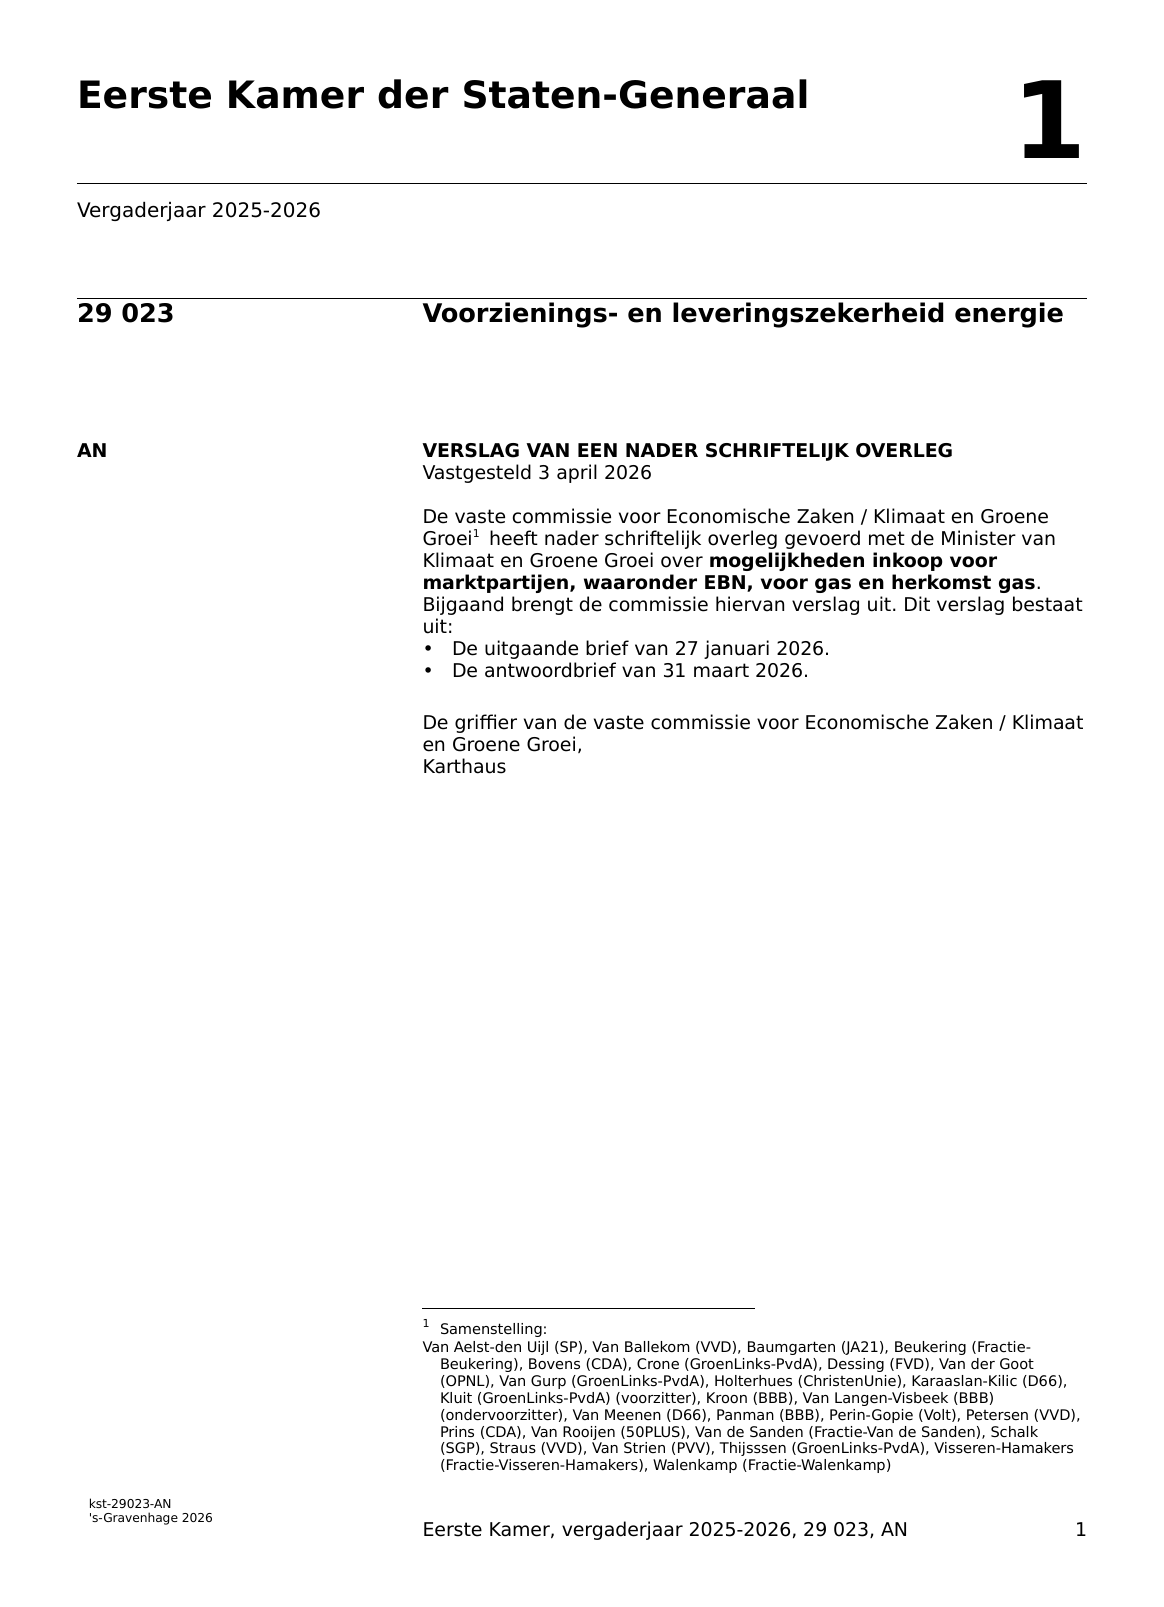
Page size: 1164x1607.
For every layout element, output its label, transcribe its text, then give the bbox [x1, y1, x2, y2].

text Samenstelling: [422, 1317, 1087, 1339]
subtitle 29 023 Voorzienings- en leveringszekerheid energie [77, 299, 1087, 329]
text 's-Gravenhage 2026 [88, 1511, 323, 1525]
subtitle AN VERSLAG VAN EEN NADER SCHRIFTELIJK OVERLEG [77, 440, 1087, 462]
table_header 1 [886, 59, 1087, 183]
text Vastgesteld 3 april 2026 [422, 462, 1087, 484]
text • De uitgaande brief van 27 januari 2026. [422, 638, 1087, 660]
text • De antwoordbrief van 31 maart 2026. [422, 660, 1087, 682]
text kst-29023-AN [88, 1497, 323, 1511]
table_header Eerste Kamer der Staten-Generaal [77, 59, 886, 183]
text De griffier van de vaste commissie voor Economische Zaken / Klimaat en Groene Groei, Karthaus [422, 712, 1087, 778]
text De vaste commissie voor Economische Zaken / Klimaat en Groene Groei heeft nader schriftelijk overleg gevoerd met de Minister van Klimaat en Groene Groei over mogelijkheden inkoop voor marktpartijen, waaronder EBN, voor gas en herkomst gas. Bijgaand brengt de commissie hiervan verslag uit. Dit verslag bestaat uit: [422, 506, 1087, 638]
text Van Aelst-den Uijl (SP), Van Ballekom (VVD), Baumgarten (JA21), Beukering (Fractie-Beukering), Bovens (CDA), Crone (GroenLinks-PvdA), Dessing (FVD), Van der Goot (OPNL), Van Gurp (GroenLinks-PvdA), Holterhues (ChristenUnie), Karaaslan-Kilic (D66), Kluit (GroenLinks-PvdA) (voorzitter), Kroon (BBB), Van Langen-Visbeek (BBB) (ondervoorzitter), Van Meenen (D66), Panman (BBB), Perin-Gopie (Volt), Petersen (VVD), Prins (CDA), Van Rooijen (50PLUS), Van de Sanden (Fractie-Van de Sanden), Schalk (SGP), Straus (VVD), Van Strien (PVV), Thijsssen (GroenLinks-PvdA), Visseren-Hamakers (Fractie-Visseren-Hamakers), Walenkamp (Fractie-Walenkamp) [422, 1339, 1087, 1474]
table_cell Vergaderjaar 2025-2026 [77, 184, 1087, 298]
